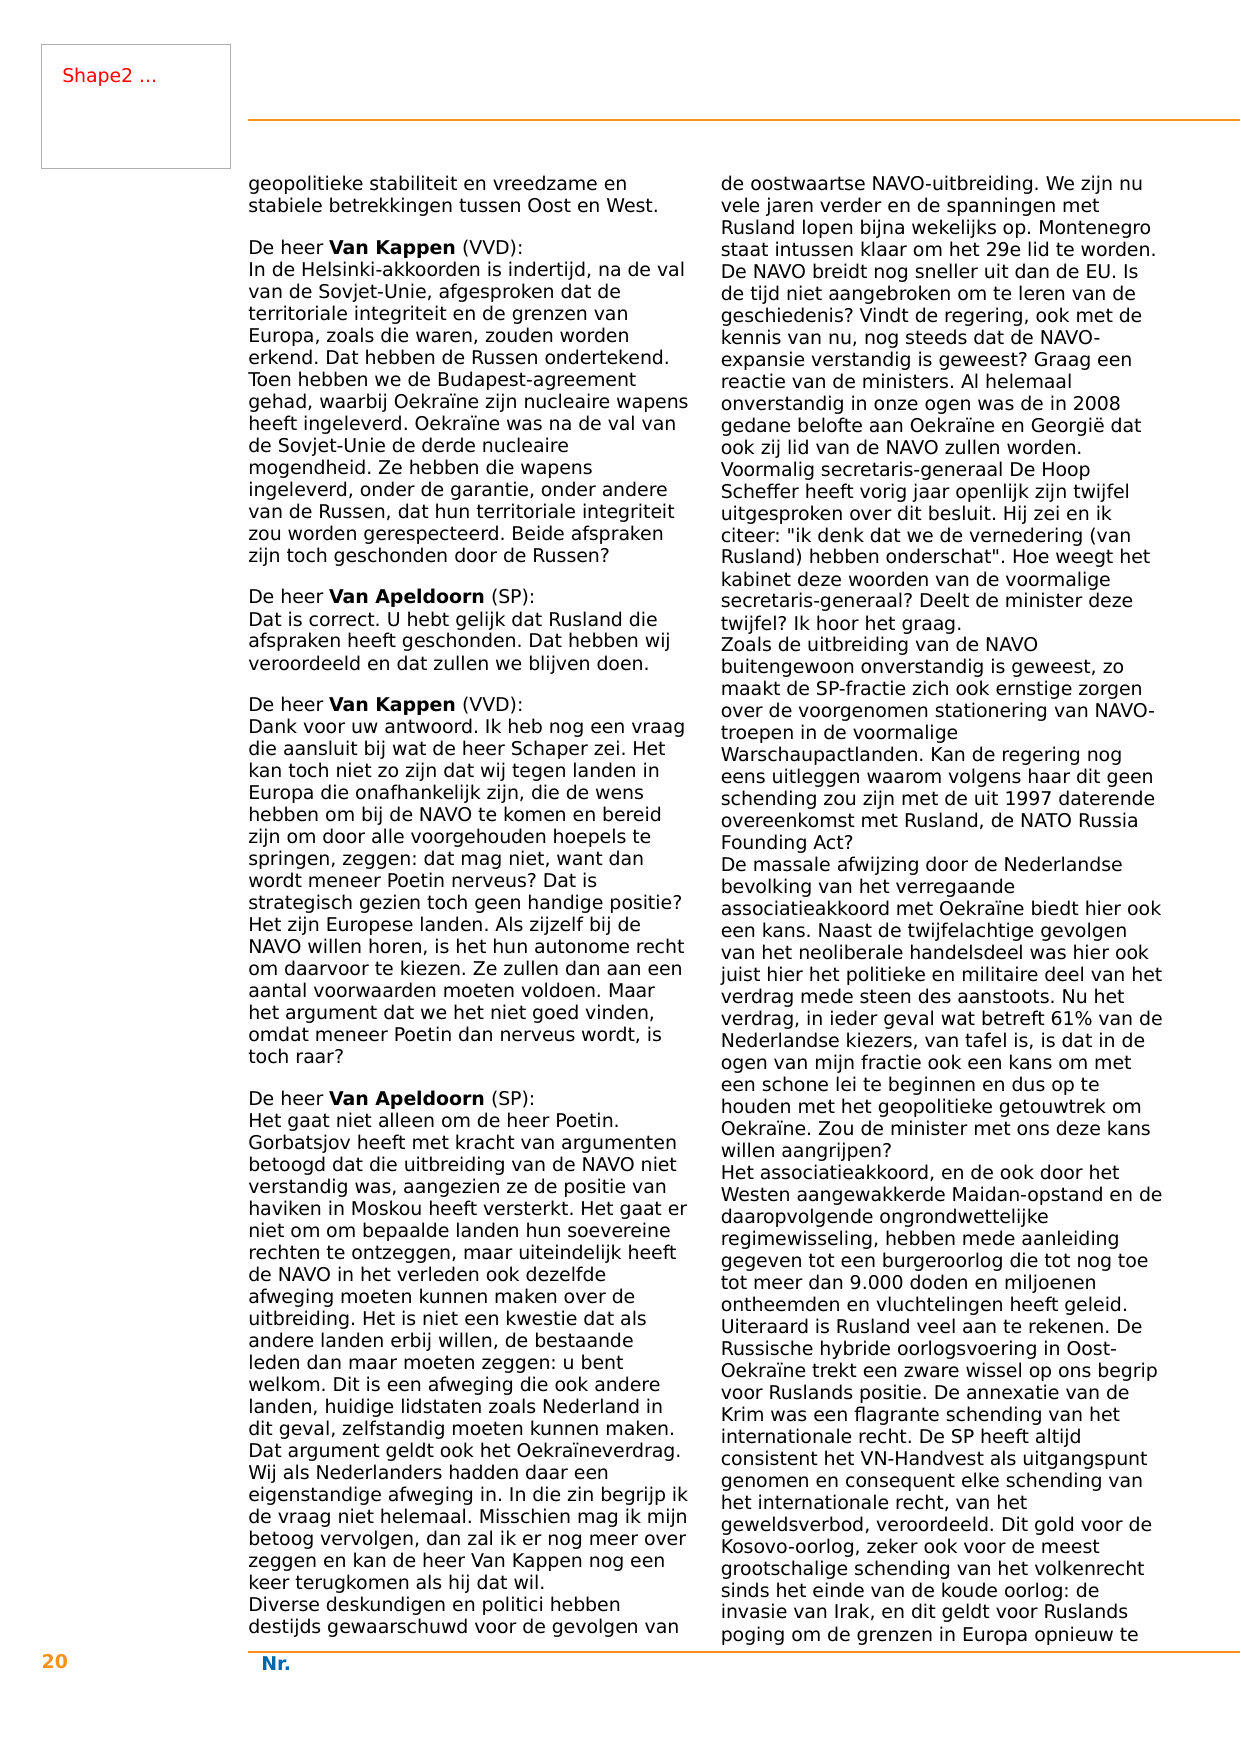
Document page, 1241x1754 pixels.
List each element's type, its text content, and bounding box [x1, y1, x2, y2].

text Diverse deskundigen en politici hebben destijds gewaarschuwd voor de gevolgen van [248, 1593, 691, 1637]
text Zoals de uitbreiding van de NAVO buitengewoon onverstandig is geweest, zo maakt de SP-fractie zich ook ernstige zorgen over de voorgenomen stationering van NAVO-troepen in de voormalige Warschaupactlanden. Kan de regering nog eens uitleggen waarom volgens haar dit geen schending zou zijn met de uit 1997 daterende overeenkomst met Rusland, de NATO Russia Founding Act? [721, 634, 1163, 854]
text De heer Van Kappen (VVD): [248, 237, 691, 259]
text Het associatieakkoord, en de ook door het Westen aangewakkerde Maidan-opstand en de daaropvolgende ongrondwettelijke regimewisseling, hebben mede aanleiding gegeven tot een burgeroorlog die tot nog toe tot meer dan 9.000 doden en miljoenen ontheemden en vluchtelingen heeft geleid. Uiteraard is Rusland veel aan te rekenen. De Russische hybride oorlogsvoering in Oost-Oekraïne trekt een zware wissel op ons begrip voor Ruslands positie. De annexatie van de Krim was een flagrante schending van het internationale recht. De SP heeft altijd consistent het VN-Handvest als uitgangspunt genomen en consequent elke schending van het internationale recht, van het geweldsverbod, veroordeeld. Dit gold voor de Kosovo-oorlog, zeker ook voor de meest grootschalige schending van het volkenrecht sinds het einde van de koude oorlog: de invasie van Irak, en dit geldt voor Ruslands poging om de grenzen in Europa opnieuw te [721, 1162, 1163, 1645]
text In de Helsinki-akkoorden is indertijd, na de val van de Sovjet-Unie, afgesproken dat de territoriale integriteit en de grenzen van Europa, zoals die waren, zouden worden erkend. Dat hebben de Russen ondertekend. Toen hebben we de Budapest-agreement gehad, waarbij Oekraïne zijn nucleaire wapens heeft ingeleverd. Oekraïne was na de val van de Sovjet-Unie de derde nucleaire mogendheid. Ze hebben die wapens ingeleverd, onder de garantie, onder andere van de Russen, dat hun territoriale integriteit zou worden gerespecteerd. Beide afspraken zijn toch geschonden door de Russen? [248, 259, 691, 566]
text De massale afwijzing door de Nederlandse bevolking van het verregaande associatieakkoord met Oekraïne biedt hier ook een kans. Naast de twijfelachtige gevolgen van het neoliberale handelsdeel was hier ook juist hier het politieke en militaire deel van het verdrag mede steen des aanstoots. Nu het verdrag, in ieder geval wat betreft 61% van de Nederlandse kiezers, van tafel is, is dat in de ogen van mijn fractie ook een kans om met een schone lei te beginnen en dus op te houden met het geopolitieke getouwtrek om Oekraïne. Zou de minister met ons deze kans willen aangrijpen? [721, 854, 1163, 1162]
text Dank voor uw antwoord. Ik heb nog een vraag die aansluit bij wat de heer Schaper zei. Het kan toch niet zo zijn dat wij tegen landen in Europa die onafhankelijk zijn, die de wens hebben om bij de NAVO te komen en bereid zijn om door alle voorgehouden hoepels te springen, zeggen: dat mag niet, want dan wordt meneer Poetin nerveus? Dat is strategisch gezien toch geen handige positie? Het zijn Europese landen. Als zijzelf bij de NAVO willen horen, is het hun autonome recht om daarvoor te kiezen. Ze zullen dan aan een aantal voorwaarden moeten voldoen. Maar het argument dat we het niet goed vinden, omdat meneer Poetin dan nerveus wordt, is toch raar? [248, 716, 691, 1068]
text De heer Van Apeldoorn (SP): [248, 1088, 691, 1110]
text De heer Van Apeldoorn (SP): [248, 586, 691, 608]
text De heer Van Kappen (VVD): [248, 694, 691, 716]
text Dat is correct. U hebt gelijk dat Rusland die afspraken heeft geschonden. Dat hebben wij veroordeeld en dat zullen we blijven doen. [248, 608, 691, 674]
text geopolitieke stabiliteit en vreedzame en stabiele betrekkingen tussen Oost en West. [248, 173, 691, 217]
text de oostwaartse NAVO-uitbreiding. We zijn nu vele jaren verder en de spanningen met Rusland lopen bijna wekelijks op. Montenegro staat intussen klaar om het 29e lid te worden. De NAVO breidt nog sneller uit dan de EU. Is de tijd niet aangebroken om te leren van de geschiedenis? Vindt de regering, ook met de kennis van nu, nog steeds dat de NAVO-expansie verstandig is geweest? Graag een reactie van de ministers. Al helemaal onverstandig in onze ogen was de in 2008 gedane belofte aan Oekraïne en Georgië dat ook zij lid van de NAVO zullen worden. Voormalig secretaris-generaal De Hoop Scheffer heeft vorig jaar openlijk zijn twijfel uitgesproken over dit besluit. Hij zei en ik citeer: "ik denk dat we de vernedering (van Rusland) hebben onderschat". Hoe weegt het kabinet deze woorden van de voormalige secretaris-generaal? Deelt de minister deze twijfel? Ik hoor het graag. [721, 173, 1163, 634]
text Het gaat niet alleen om de heer Poetin. Gorbatsjov heeft met kracht van argumenten betoogd dat die uitbreiding van de NAVO niet verstandig was, aangezien ze de positie van haviken in Moskou heeft versterkt. Het gaat er niet om om bepaalde landen hun soevereine rechten te ontzeggen, maar uiteindelijk heeft de NAVO in het verleden ook dezelfde afweging moeten kunnen maken over de uitbreiding. Het is niet een kwestie dat als andere landen erbij willen, de bestaande leden dan maar moeten zeggen: u bent welkom. Dit is een afweging die ook andere landen, huidige lidstaten zoals Nederland in dit geval, zelfstandig moeten kunnen maken. Dat argument geldt ook het Oekraïneverdrag. Wij als Nederlanders hadden daar een eigenstandige afweging in. In die zin begrijp ik de vraag niet helemaal. Misschien mag ik mijn betoog vervolgen, dan zal ik er nog meer over zeggen en kan de heer Van Kappen nog een keer terugkomen als hij dat wil. [248, 1110, 691, 1593]
